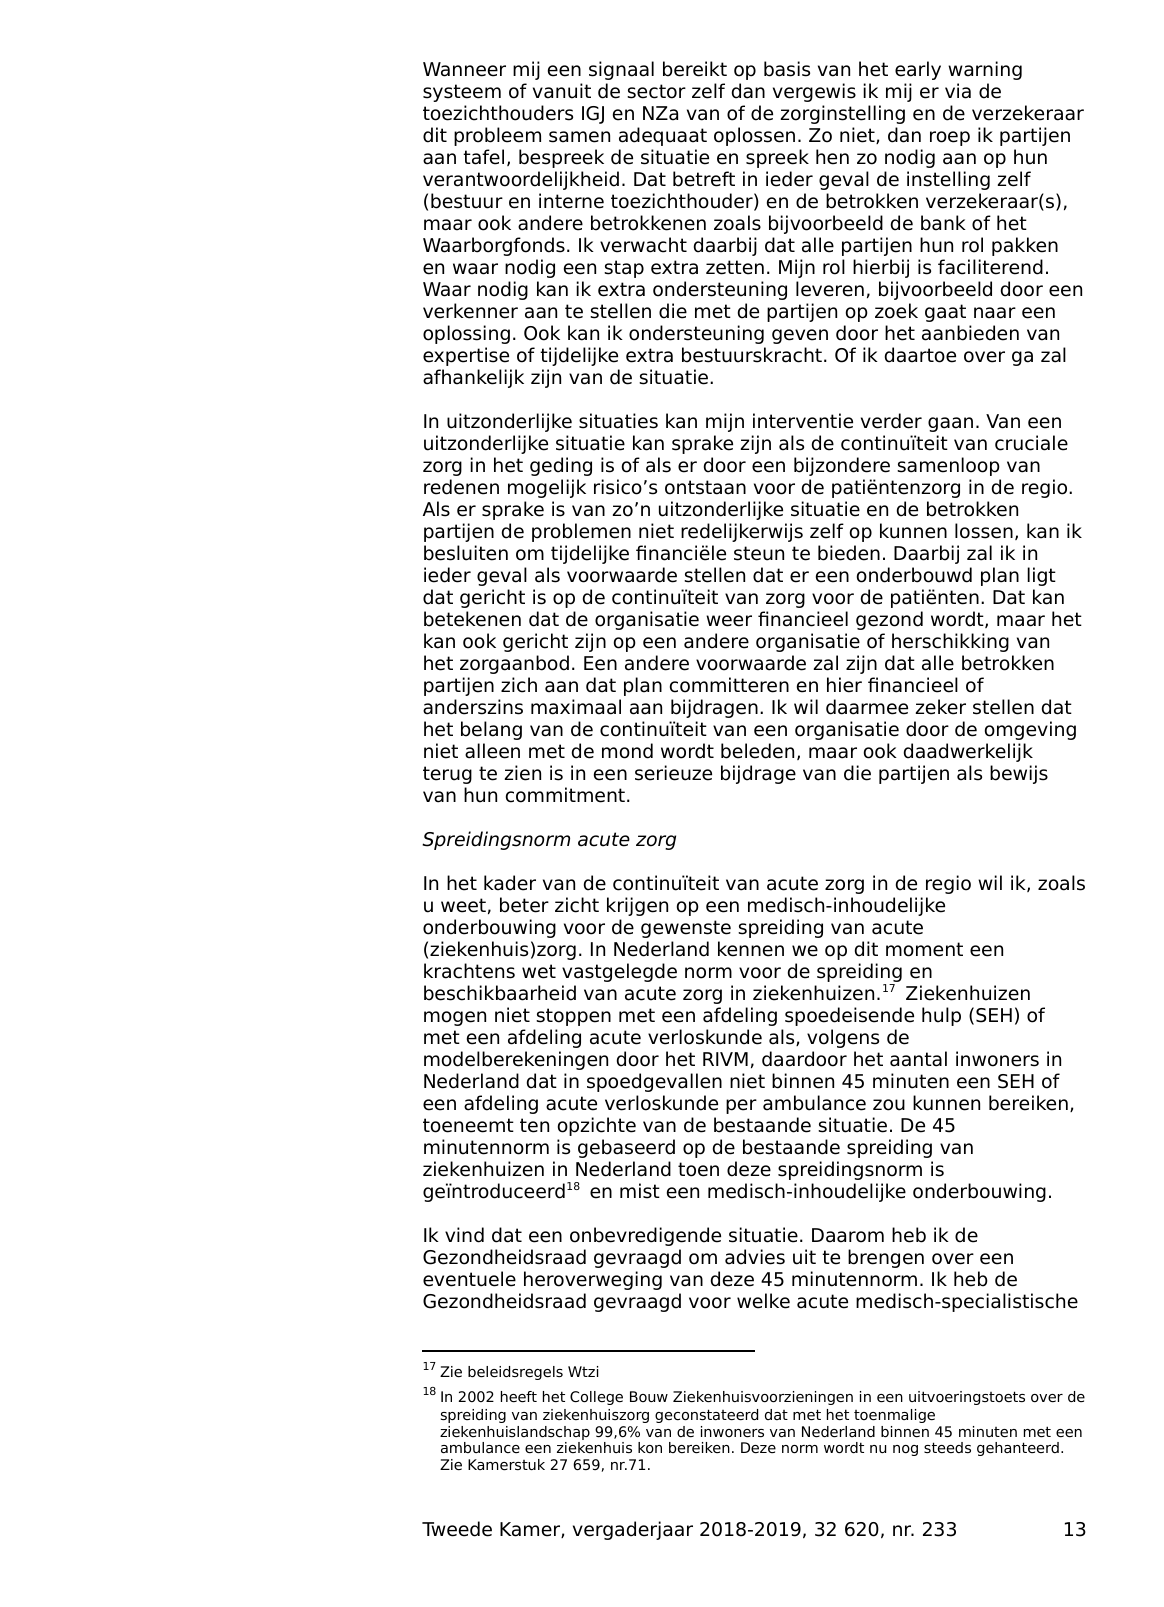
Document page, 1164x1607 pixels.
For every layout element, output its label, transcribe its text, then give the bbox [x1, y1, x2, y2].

text In 2002 heeft het College Bouw Ziekenhuisvoorzieningen in een uitvoeringstoets over de spreiding van ziekenhuiszorg geconstateerd dat met het toenmalige ziekenhuislandschap 99,6% van de inwoners van Nederland binnen 45 minuten met een ambulance een ziekenhuis kon bereiken. Deze norm wordt nu nog steeds gehanteerd. Zie Kamerstuk 27 659, nr.71. [422, 1385, 1087, 1474]
text In het kader van de continuïteit van acute zorg in de regio wil ik, zoals u weet, beter zicht krijgen op een medisch-inhoudelijke onderbouwing voor de gewenste spreiding van acute (ziekenhuis)zorg. In Nederland kennen we op dit moment een krachtens wet vastgelegde norm voor de spreiding en beschikbaarheid van acute zorg in ziekenhuizen. Ziekenhuizen mogen niet stoppen met een afdeling spoedeisende hulp (SEH) of met een afdeling acute verloskunde als, volgens de modelberekeningen door het RIVM, daardoor het aantal inwoners in Nederland dat in spoedgevallen niet binnen 45 minuten een SEH of een afdeling acute verloskunde per ambulance zou kunnen bereiken, toeneemt ten opzichte van de bestaande situatie. De 45 minutennorm is gebaseerd op de bestaande spreiding van ziekenhuizen in Nederland toen deze spreidingsnorm is geïntroduceerd en mist een medisch-inhoudelijke onderbouwing. [422, 873, 1087, 1203]
text Ik vind dat een onbevredigende situatie. Daarom heb ik de Gezondheidsraad gevraagd om advies uit te brengen over een eventuele heroverweging van deze 45 minutennorm. Ik heb de Gezondheidsraad gevraagd voor welke acute medisch-specialistische [422, 1225, 1087, 1313]
subtitle Spreidingsnorm acute zorg [422, 829, 1087, 851]
text Zie beleidsregels Wtzi [422, 1360, 1087, 1382]
text In uitzonderlijke situaties kan mijn interventie verder gaan. Van een uitzonderlijke situatie kan sprake zijn als de continuïteit van cruciale zorg in het geding is of als er door een bijzondere samenloop van redenen mogelijk risico’s ontstaan voor de patiëntenzorg in de regio. Als er sprake is van zo’n uitzonderlijke situatie en de betrokken partijen de problemen niet redelijkerwijs zelf op kunnen lossen, kan ik besluiten om tijdelijke financiële steun te bieden. Daarbij zal ik in ieder geval als voorwaarde stellen dat er een onderbouwd plan ligt dat gericht is op de continuïteit van zorg voor de patiënten. Dat kan betekenen dat de organisatie weer financieel gezond wordt, maar het kan ook gericht zijn op een andere organisatie of herschikking van het zorgaanbod. Een andere voorwaarde zal zijn dat alle betrokken partijen zich aan dat plan committeren en hier financieel of anderszins maximaal aan bijdragen. Ik wil daarmee zeker stellen dat het belang van de continuïteit van een organisatie door de omgeving niet alleen met de mond wordt beleden, maar ook daadwerkelijk terug te zien is in een serieuze bijdrage van die partijen als bewijs van hun commitment. [422, 411, 1087, 807]
text Wanneer mij een signaal bereikt op basis van het early warning systeem of vanuit de sector zelf dan vergewis ik mij er via de toezichthouders IGJ en NZa van of de zorginstelling en de verzekeraar dit probleem samen adequaat oplossen. Zo niet, dan roep ik partijen aan tafel, bespreek de situatie en spreek hen zo nodig aan op hun verantwoordelijkheid. Dat betreft in ieder geval de instelling zelf (bestuur en interne toezichthouder) en de betrokken verzekeraar(s), maar ook andere betrokkenen zoals bijvoorbeeld de bank of het Waarborgfonds. Ik verwacht daarbij dat alle partijen hun rol pakken en waar nodig een stap extra zetten. Mijn rol hierbij is faciliterend. Waar nodig kan ik extra ondersteuning leveren, bijvoorbeeld door een verkenner aan te stellen die met de partijen op zoek gaat naar een oplossing. Ook kan ik ondersteuning geven door het aanbieden van expertise of tijdelijke extra bestuurskracht. Of ik daartoe over ga zal afhankelijk zijn van de situatie. [422, 59, 1087, 389]
